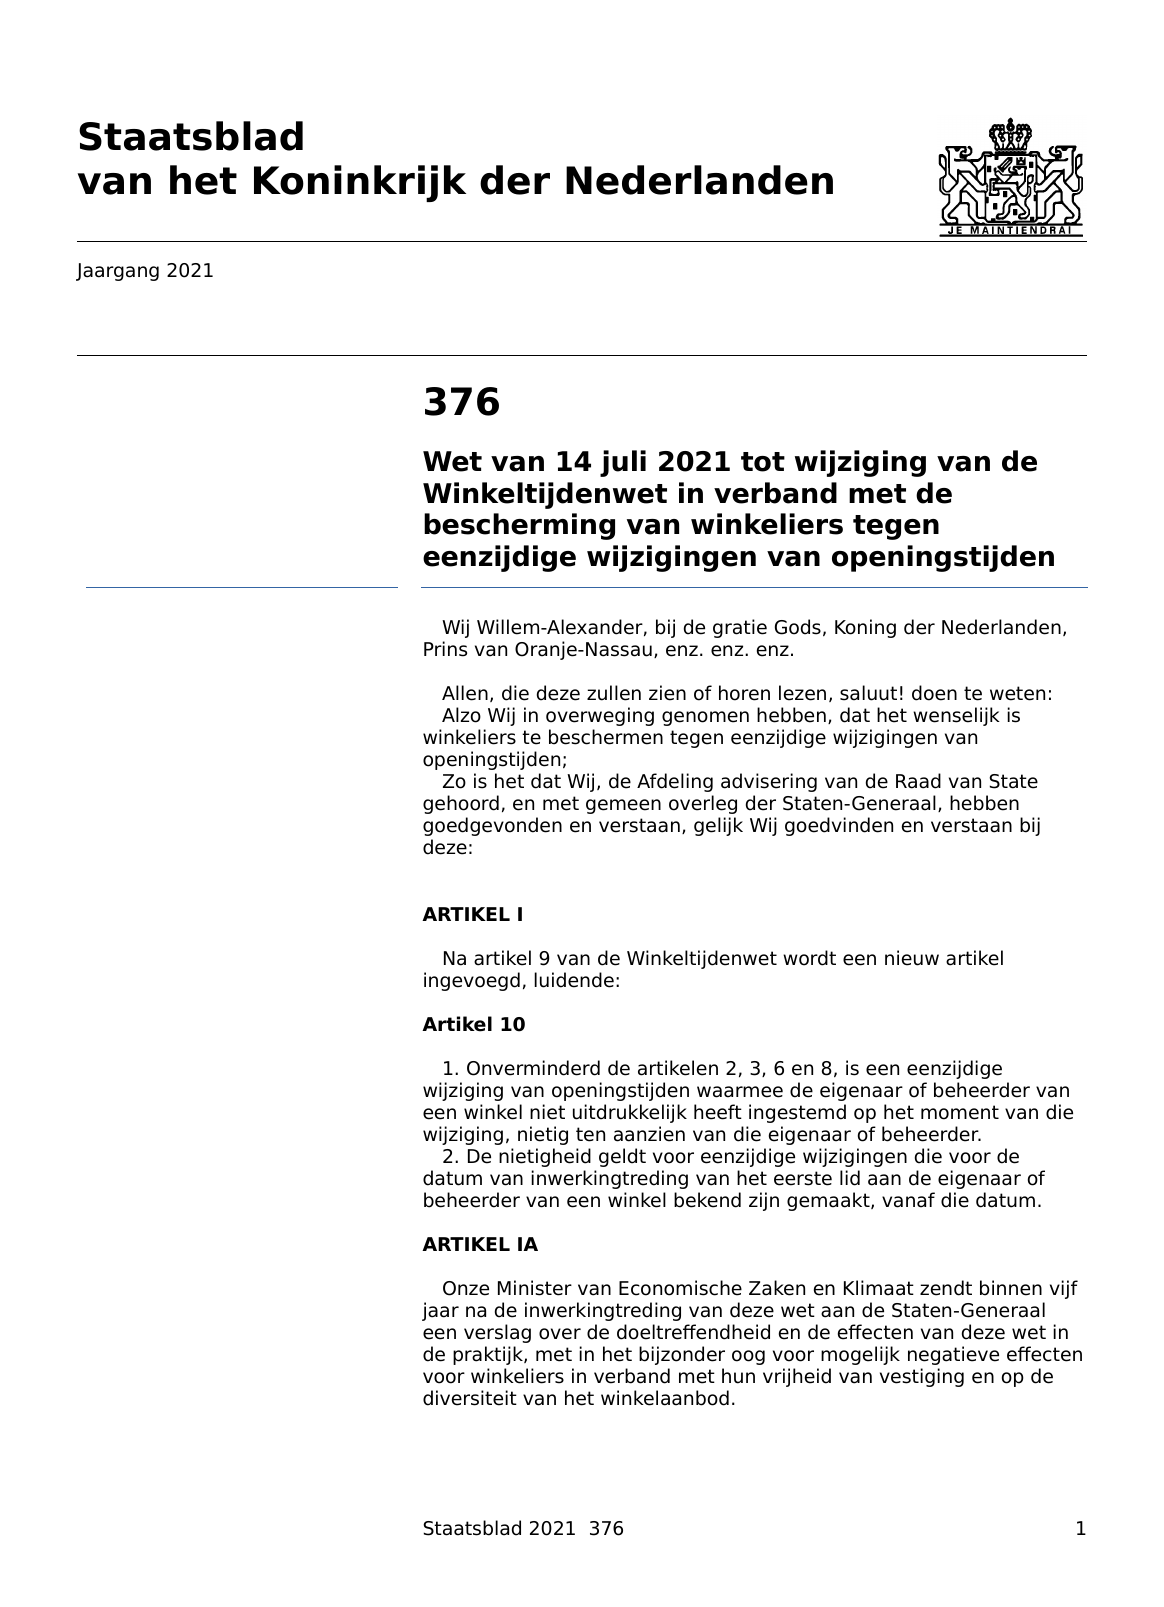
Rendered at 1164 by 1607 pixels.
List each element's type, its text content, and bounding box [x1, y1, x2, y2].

subtitle ARTIKEL IA [422, 1234, 1087, 1256]
table_header Staatsblad van het Koninkrijk der Nederlanden [77, 100, 886, 241]
subtitle ARTIKEL I [422, 903, 1087, 926]
text Zo is het dat Wij, de Afdeling advisering van de Raad van State gehoord, en met gemeen overleg der Staten-Generaal, hebben goedgevonden en verstaan, gelijk Wij goedvinden en verstaan bij deze: [422, 771, 1087, 859]
subtitle Artikel 10 [422, 1014, 1087, 1036]
picture [936, 115, 1087, 240]
table_cell Jaargang 2021 [77, 242, 1087, 355]
text Na artikel 9 van de Winkeltijdenwet wordt een nieuw artikel ingevoegd, luidende: [422, 948, 1087, 992]
text Alzo Wij in overweging genomen hebben, dat het wenselijk is winkeliers te beschermen tegen eenzijdige wijzigingen van openingstijden; [422, 705, 1087, 771]
text Onze Minister van Economische Zaken en Klimaat zendt binnen vijf jaar na de inwerkingtreding van deze wet aan de Staten-Generaal een verslag over de doeltreffendheid en de effecten van deze wet in de praktijk, met in het bijzonder oog voor mogelijk negatieve effecten voor winkeliers in verband met hun vrijheid van vestiging en op de diversiteit van het winkelaanbod. [422, 1278, 1087, 1410]
text Wet van 14 juli 2021 tot wijziging van de Winkeltijdenwet in verband met de bescherming van winkeliers tegen eenzijdige wijzigingen van openingstijden [422, 447, 1087, 573]
text 1. Onverminderd de artikelen 2, 3, 6 en 8, is een eenzijdige wijziging van openingstijden waarmee de eigenaar of beheerder van een winkel niet uitdrukkelijk heeft ingestemd op het moment van die wijziging, nietig ten aanzien van die eigenaar of beheerder. [422, 1058, 1087, 1146]
table_header [886, 100, 1087, 241]
text 2. De nietigheid geldt voor eenzijdige wijzigingen die voor de datum van inwerkingtreding van het eerste lid aan de eigenaar of beheerder van een winkel bekend zijn gemaakt, vanaf die datum. [422, 1146, 1087, 1212]
text Allen, die deze zullen zien of horen lezen, saluut! doen te weten: [422, 683, 1087, 705]
subtitle 376 [422, 381, 1087, 424]
text Wij Willem-Alexander, bij de gratie Gods, Koning der Nederlanden, Prins van Oranje-Nassau, enz. enz. enz. [422, 617, 1087, 661]
